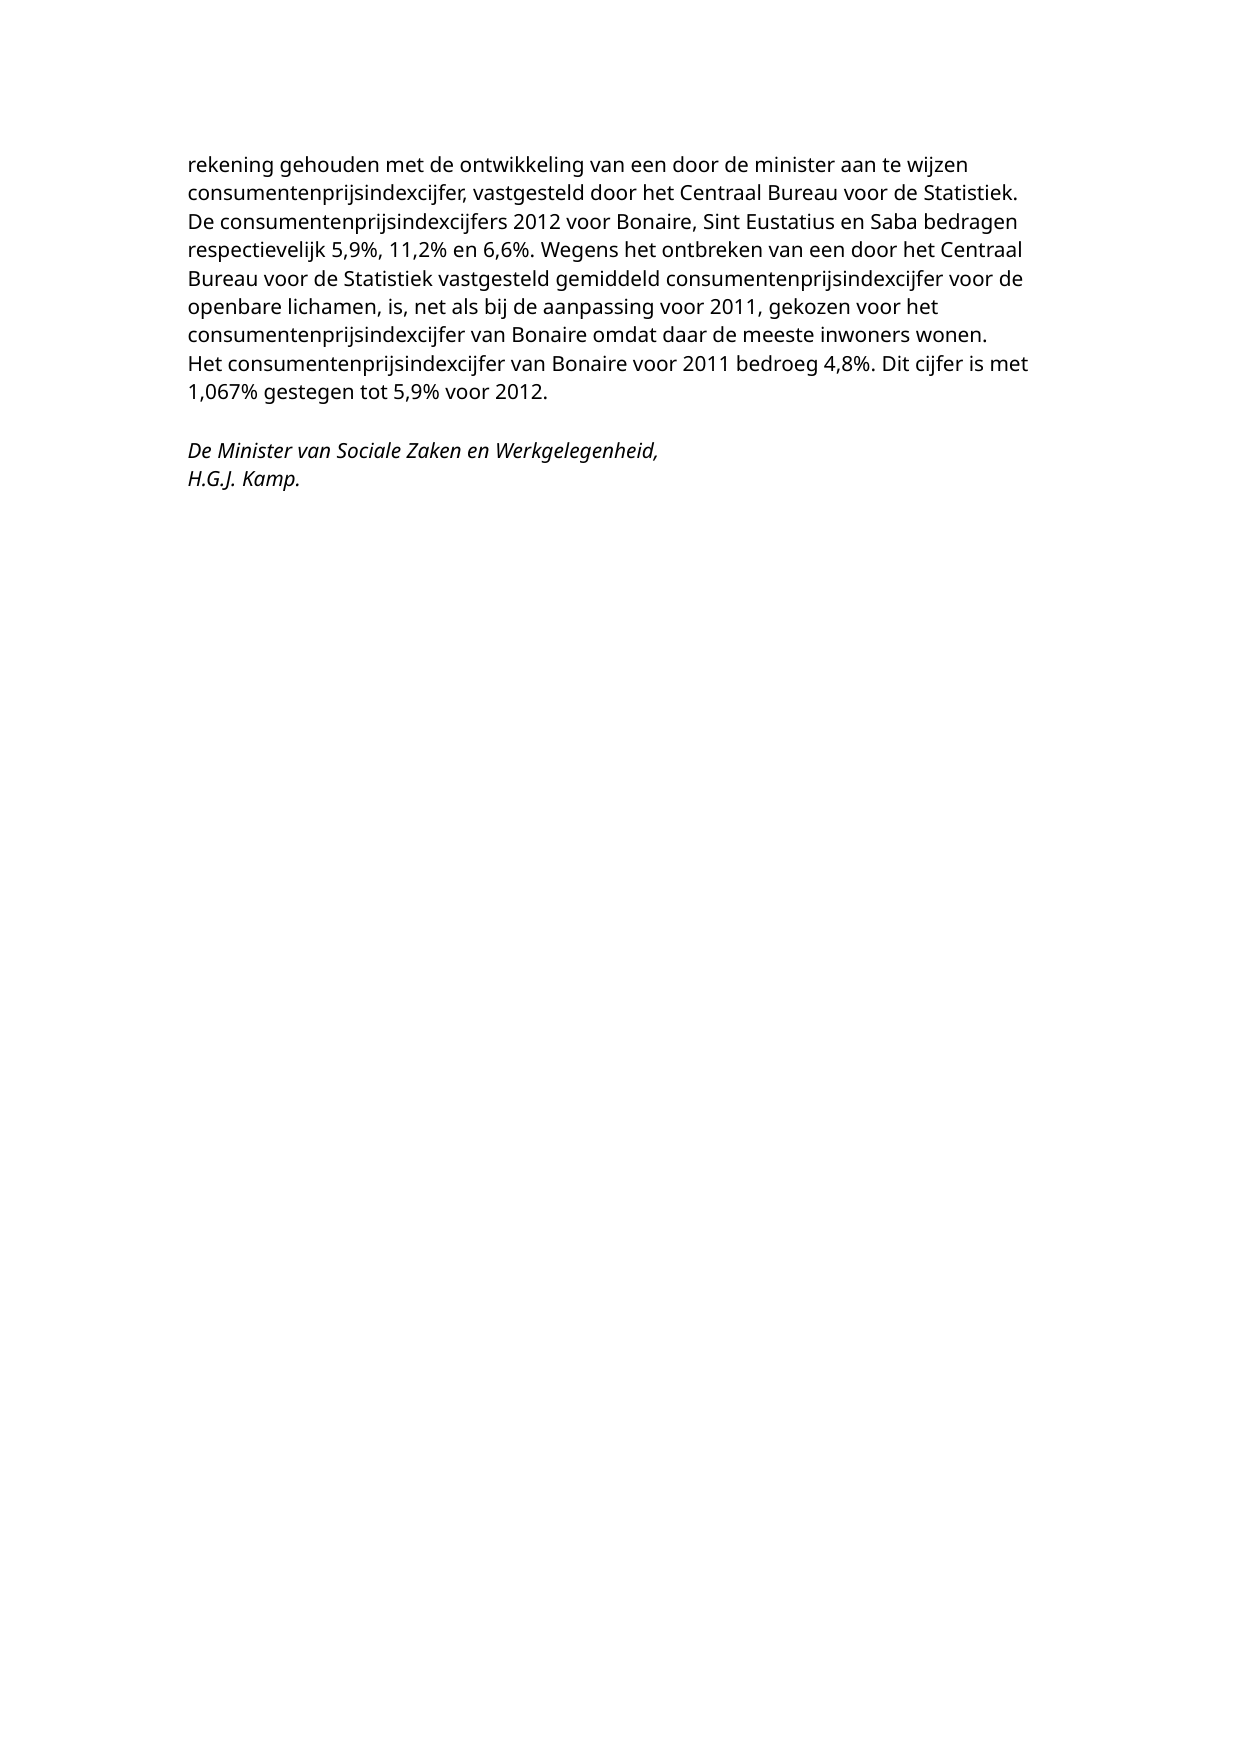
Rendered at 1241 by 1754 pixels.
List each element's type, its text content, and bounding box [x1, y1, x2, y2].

text De consumentenprijsindexcijfers 2012 voor Bonaire, Sint Eustatius en Saba bedragen respectievelijk 5,9%, 11,2% en 6,6%. Wegens het ontbreken van een door het Centraal Bureau voor de Statistiek vastgesteld gemiddeld consumentenprijsindexcijfer voor de openbare lichamen, is, net als bij de aanpassing voor 2011, gekozen voor het consumentenprijsindexcijfer van Bonaire omdat daar de meeste inwoners wonen. [187, 207, 1053, 349]
text De Minister van Sociale Zaken en Werkgelegenheid, [187, 436, 1053, 464]
text Het consumentenprijsindexcijfer van Bonaire voor 2011 bedroeg 4,8%. Dit cijfer is met 1,067% gestegen tot 5,9% voor 2012. [187, 349, 1053, 406]
text H.G.J. Kamp. [187, 464, 1053, 493]
text rekening gehouden met de ontwikkeling van een door de minister aan te wijzen consumentenprijsindexcijfer, vastgesteld door het Centraal Bureau voor de Statistiek. [187, 150, 1053, 207]
